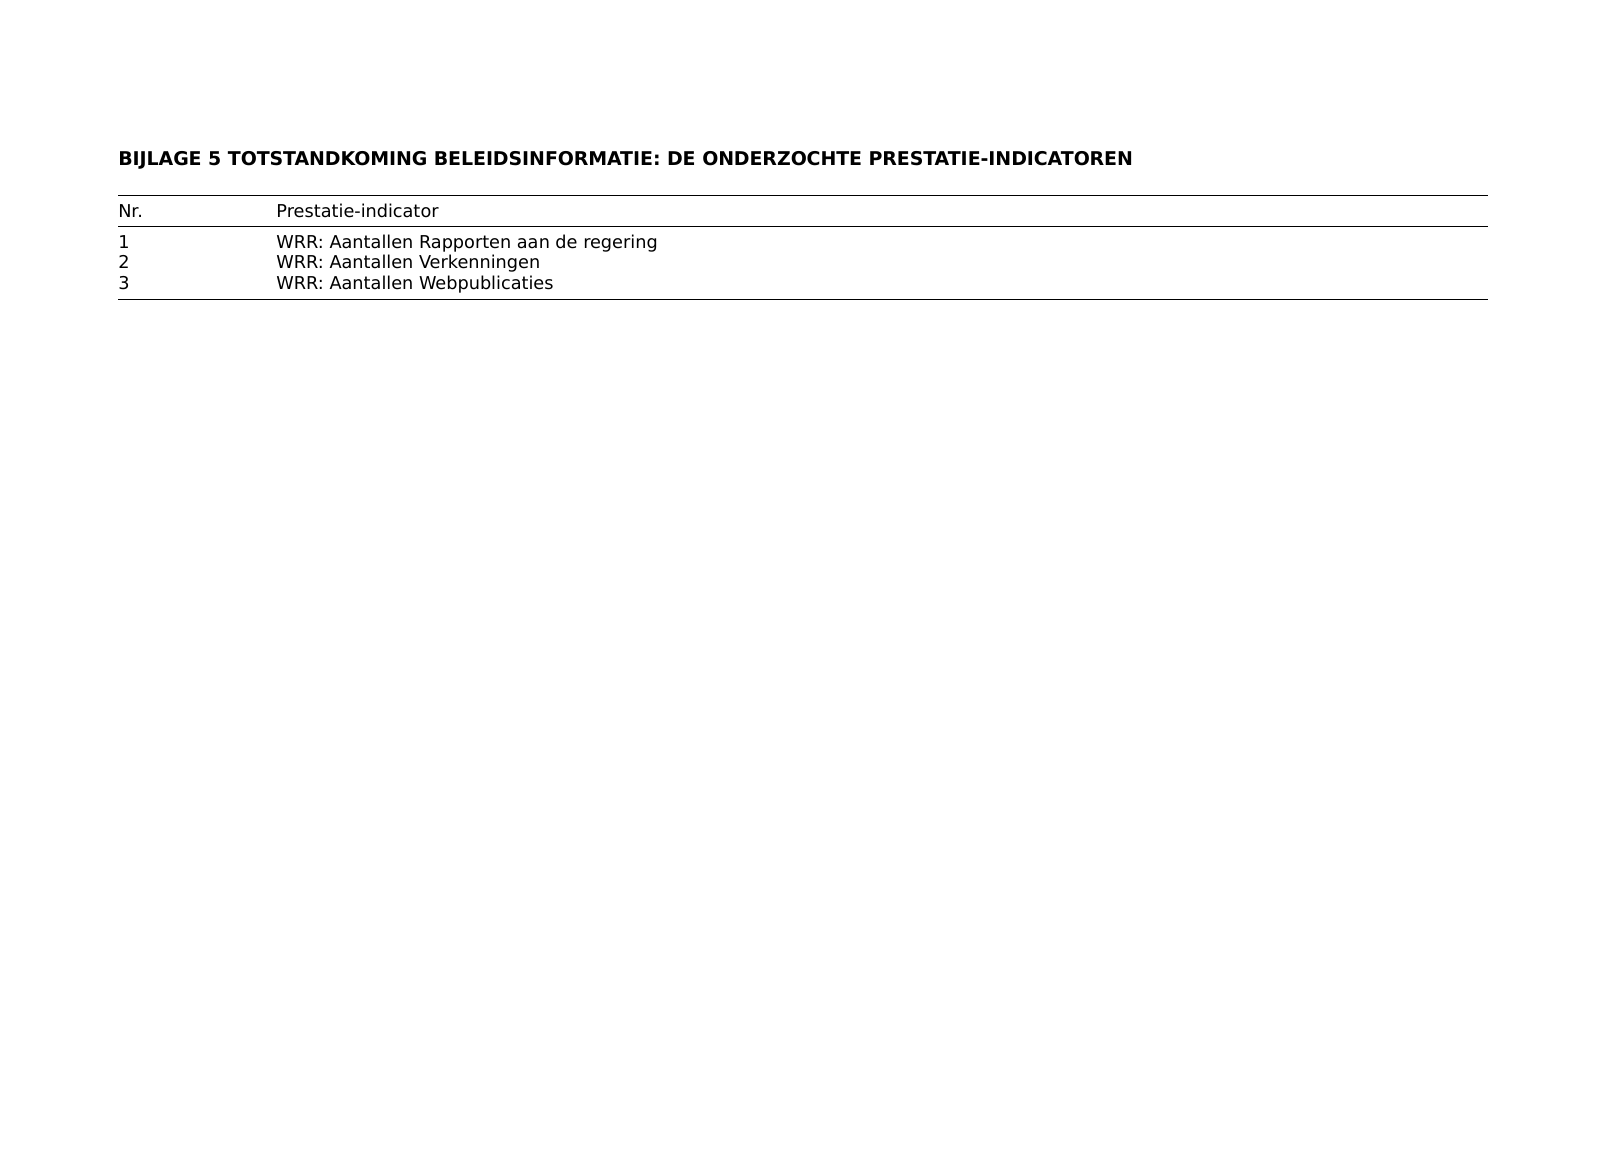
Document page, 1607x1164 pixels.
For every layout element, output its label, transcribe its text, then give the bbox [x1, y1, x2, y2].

table_cell WRR: Aantallen Webpublicaties [270, 273, 1488, 298]
table_cell 2 [118, 253, 270, 273]
table_cell 1 [118, 227, 270, 252]
subtitle BIJLAGE 5 TOTSTANDKOMING BELEIDSINFORMATIE: DE ONDERZOCHTE PRESTATIE-INDICATOREN [118, 148, 1488, 170]
table_cell WRR: Aantallen Rapporten aan de regering [270, 227, 1488, 252]
table_cell 3 [118, 273, 270, 298]
table_header Prestatie-indicator [270, 196, 1488, 226]
table_header Nr. [118, 196, 270, 226]
table_cell WRR: Aantallen Verkenningen [270, 253, 1488, 273]
